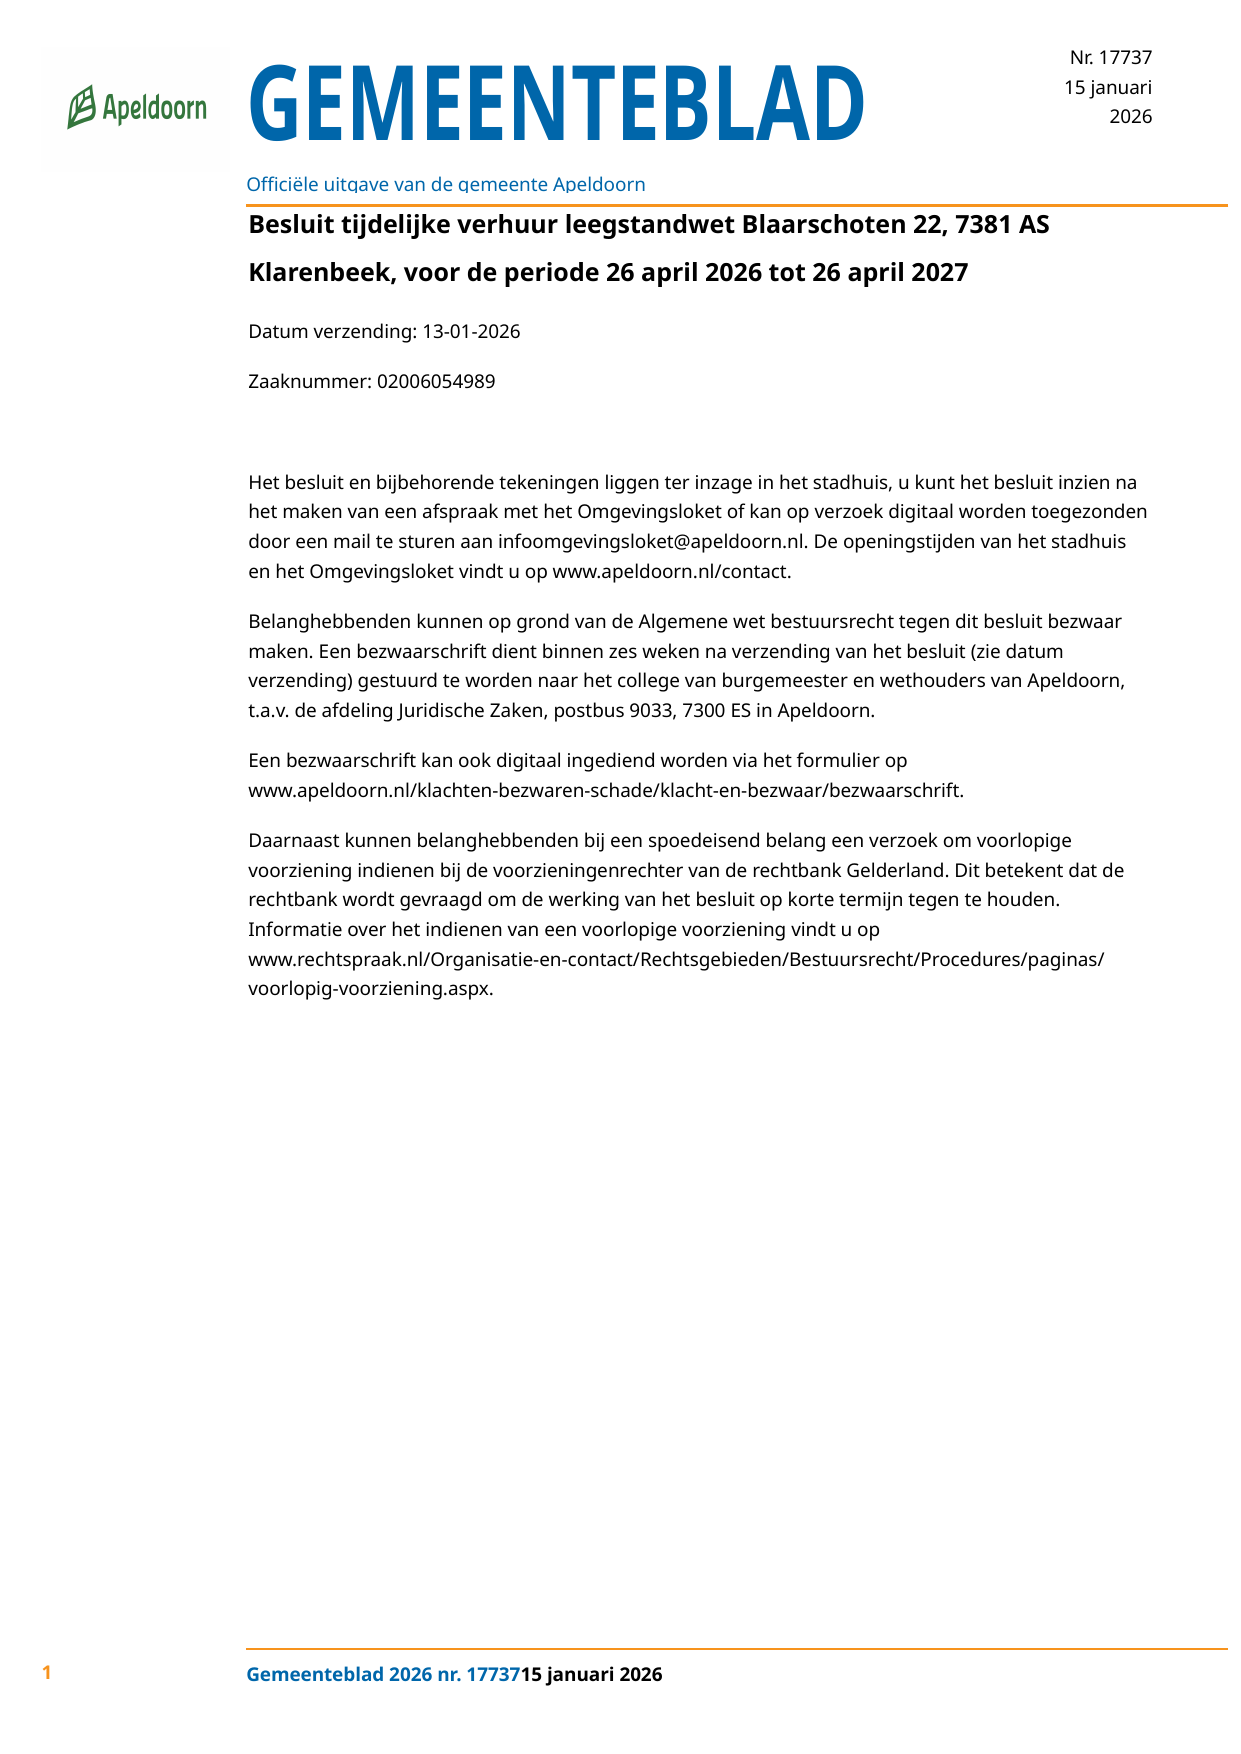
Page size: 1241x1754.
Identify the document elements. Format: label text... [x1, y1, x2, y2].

text Een bezwaarschrift kan ook digitaal ingediend worden via het formulier op www.apeldoorn.nl/klachten-bezwaren-schade/klacht-en-bezwaar/bezwaarschrift. [248, 747, 1152, 803]
text Het besluit en bijbehorende tekeningen liggen ter inzage in het stadhuis, u kunt het besluit inzien na het maken van een afspraak met het Omgevingsloket of kan op verzoek digitaal worden toegezonden door een mail te sturen aan infoomgevingsloket@apeldoorn.nl. De openingstijden van het stadhuis en het Omgevingsloket vindt u op www.apeldoorn.nl/contact. [248, 469, 1152, 584]
text Datum verzending: 13-01-2026 [248, 318, 1152, 344]
text Zaaknummer: 02006054989 [248, 368, 1152, 394]
text Besluit tijdelijke verhuur leegstandwet Blaarschoten 22, 7381 AS Klarenbeek, voor de periode 26 april 2026 tot 26 april 2027 [248, 207, 1152, 288]
text Belanghebbenden kunnen op grond van de Algemene wet bestuursrecht tegen dit besluit bezwaar maken. Een bezwaarschrift dient binnen zes weken na verzending van het besluit (zie datum verzending) gestuurd te worden naar het college van burgemeester en wethouders van Apeldoorn, t.a.v. de afdeling Juridische Zaken, postbus 9033, 7300 ES in Apeldoorn. [248, 608, 1152, 723]
picture [41, 47, 231, 172]
text Daarnaast kunnen belanghebbenden bij een spoedeisend belang een verzoek om voorlopige voorziening indienen bij de voorzieningenrechter van de rechtbank Gelderland. Dit betekent dat de rechtbank wordt gevraagd om de werking van het besluit op korte termijn tegen te houden. Informatie over het indienen van een voorlopige voorziening vindt u op www.rechtspraak.nl/Organisatie-en-contact/Rechtsgebieden/Bestuursrecht/Procedures/paginas/voorlopig-voorziening.aspx. [248, 827, 1152, 1001]
